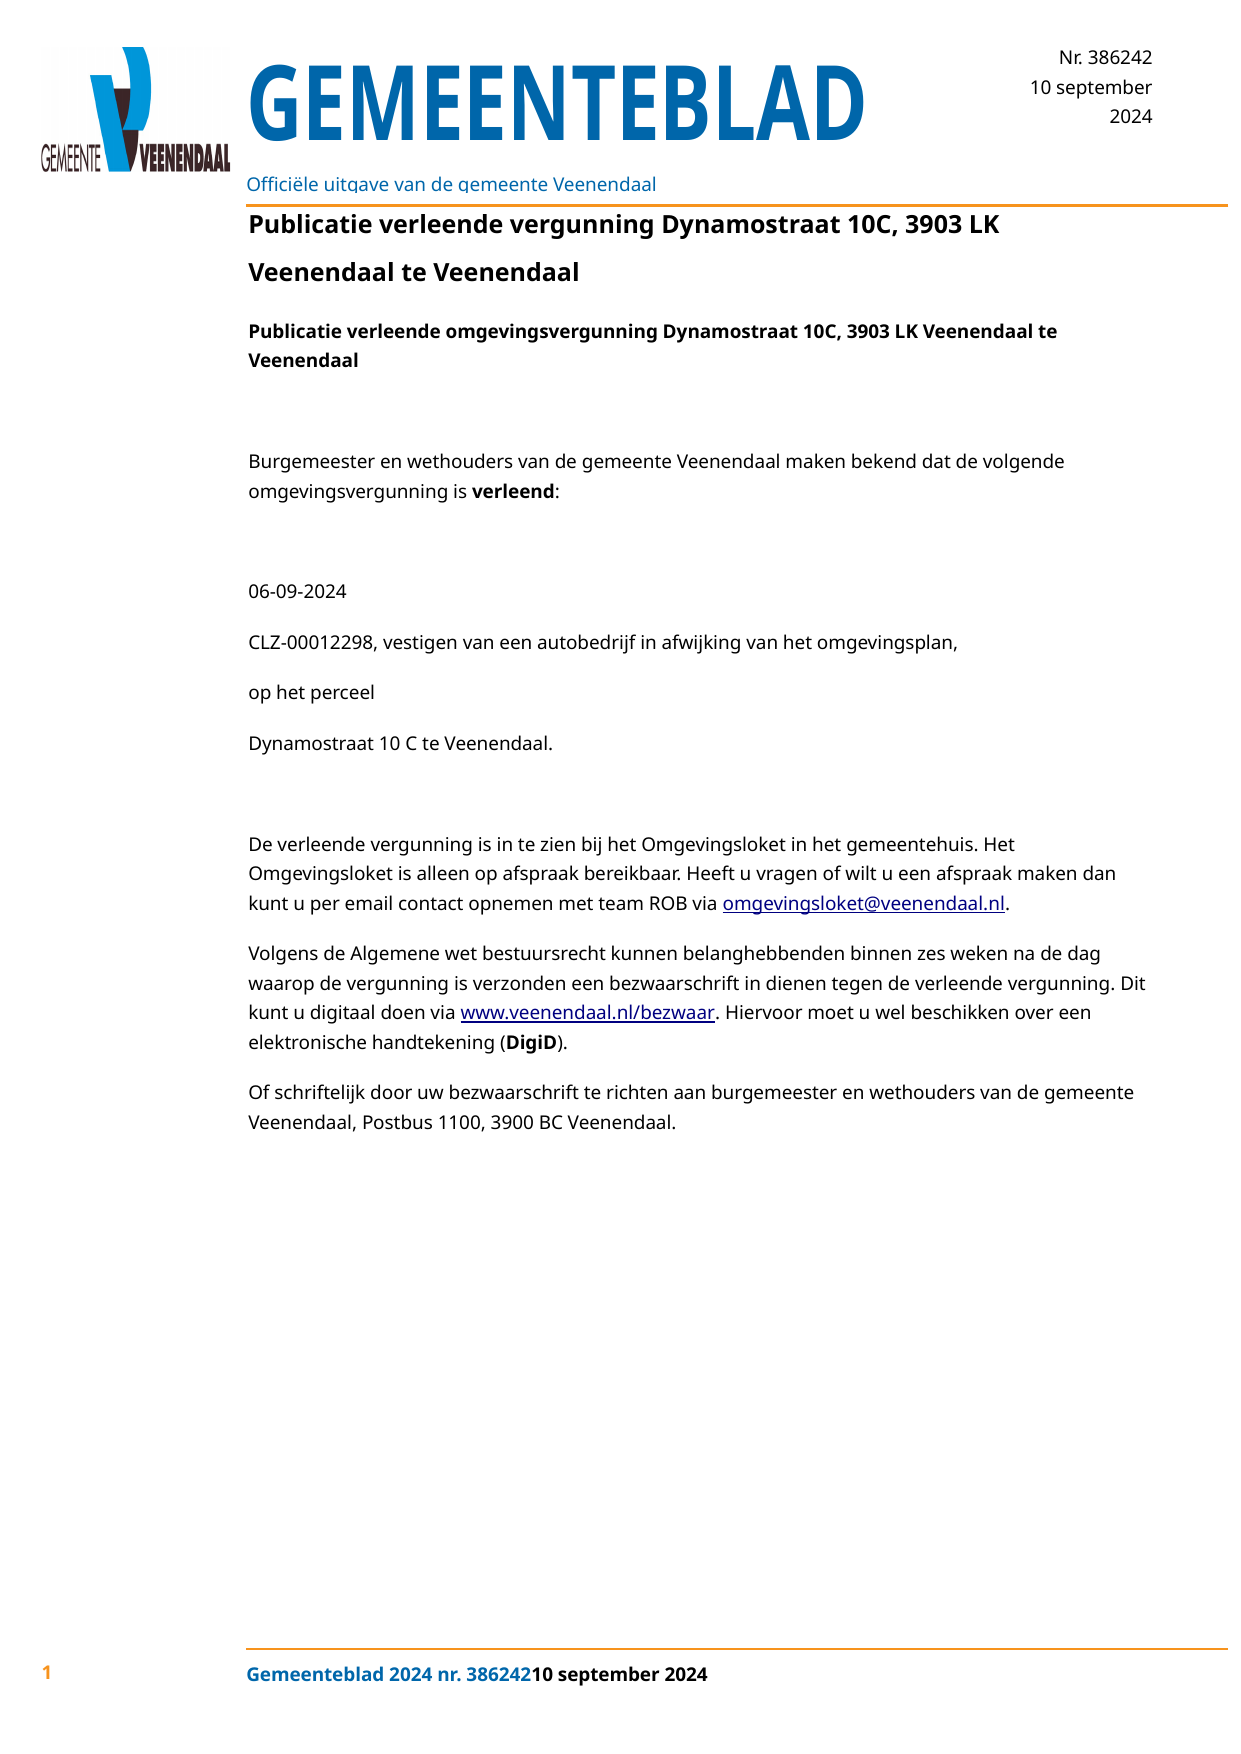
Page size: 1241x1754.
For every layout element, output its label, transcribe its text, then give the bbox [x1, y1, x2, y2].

text CLZ-00012298, vestigen van een autobedrijf in afwijking van het omgevingsplan, [248, 629, 1152, 655]
text De verleende vergunning is in te zien bij het Omgevingsloket in het gemeentehuis. Het Omgevingsloket is alleen op afspraak bereikbaar. Heeft u vragen of wilt u een afspraak maken dan kunt u per email contact opnemen met team ROB via omgevingsloket@veenendaal.nl. [248, 831, 1152, 916]
picture [123, 47, 231, 172]
text op het perceel [248, 679, 1152, 705]
text Publicatie verleende omgevingsvergunning Dynamostraat 10C, 3903 LK Veenendaal te Veenendaal [248, 318, 1152, 373]
picture [41, 47, 130, 172]
text 06-09-2024 [248, 579, 1152, 604]
text Publicatie verleende vergunning Dynamostraat 10C, 3903 LK Veenendaal te Veenendaal [248, 207, 1152, 288]
text Of schriftelijk door uw bezwaarschrift te richten aan burgemeester en wethouders van de gemeente Veenendaal, Postbus 1100, 3900 BC Veenendaal. [248, 1079, 1152, 1135]
text Volgens de Algemene wet bestuursrecht kunnen belanghebbenden binnen zes weken na de dag waarop de vergunning is verzonden een bezwaarschrift in dienen tegen de verleende vergunning. Dit kunt u digitaal doen via www.veenendaal.nl/bezwaar. Hiervoor moet u wel beschikken over een elektronische handtekening (DigiD). [248, 940, 1152, 1055]
text Burgemeester en wethouders van de gemeente Veenendaal maken bekend dat de volgende omgevingsvergunning is verleend: [248, 448, 1152, 504]
text Dynamostraat 10 C te Veenendaal. [248, 730, 1152, 756]
